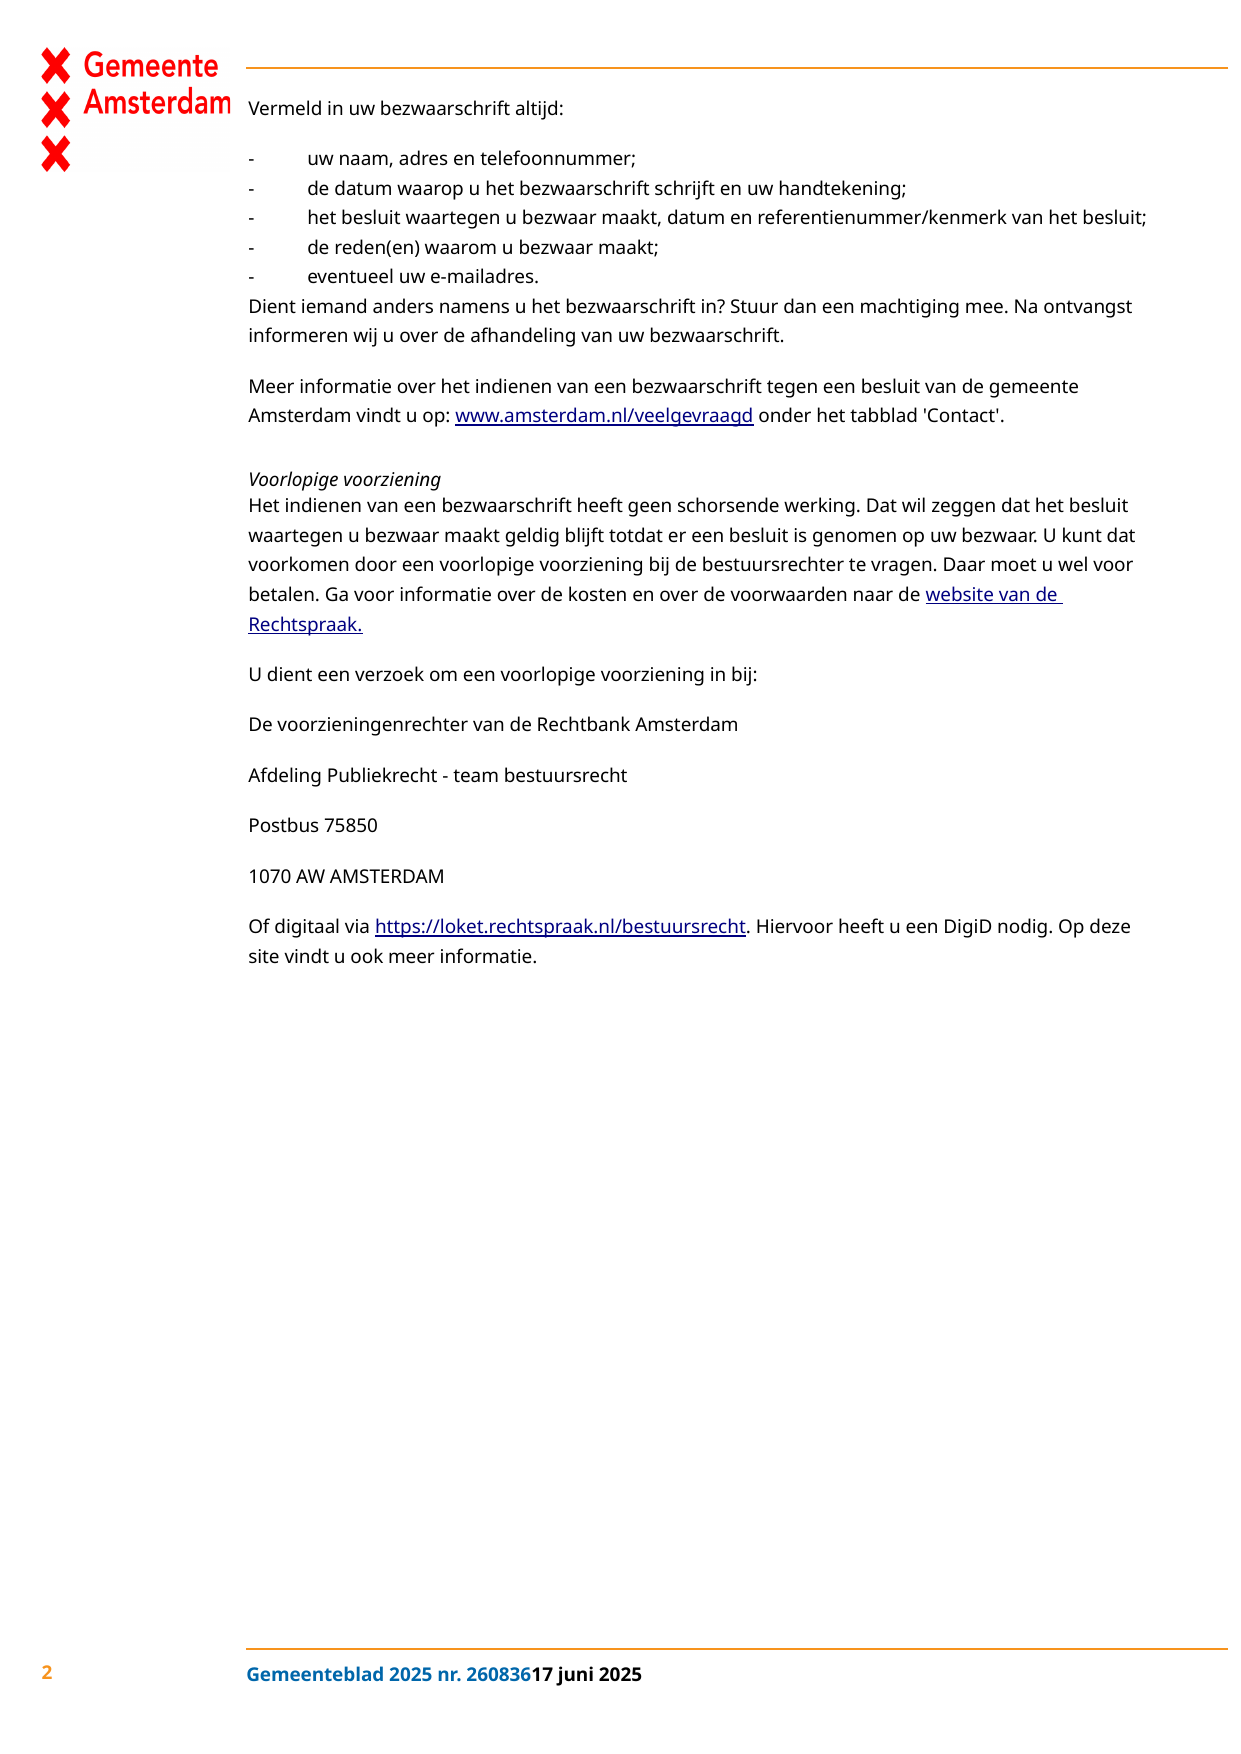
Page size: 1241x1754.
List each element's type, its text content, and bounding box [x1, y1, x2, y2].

text De voorzieningenrechter van de Rechtbank Amsterdam [248, 712, 1152, 737]
picture [41, 47, 231, 172]
text Dient iemand anders namens u het bezwaarschrift in? Stuur dan een machtiging mee. Na ontvangst informeren wij u over de afhandeling van uw bezwaarschrift. [248, 293, 1152, 348]
text Meer informatie over het indienen van een bezwaarschrift tegen een besluit van de gemeente Amsterdam vindt u op: www.amsterdam.nl/veelgevraagd onder het tabblad 'Contact'. [248, 373, 1152, 428]
text Het indienen van een bezwaarschrift heeft geen schorsende werking. Dat wil zeggen dat het besluit waartegen u bezwaar maakt geldig blijft totdat er een besluit is genomen op uw bezwaar. U kunt dat voorkomen door een voorlopige voorziening bij de bestuursrechter te vragen. Daar moet u wel voor betalen. Ga voor informatie over de kosten en over de voorwaarden naar de website van de Rechtspraak. [248, 492, 1152, 636]
list uw naam, adres en telefoonnummer; [248, 145, 1152, 171]
list de reden(en) waarom u bezwaar maakt; [248, 234, 1152, 260]
list de datum waarop u het bezwaarschrift schrijft en uw handtekening; [248, 175, 1152, 201]
text Voorlopige voorziening [248, 467, 1152, 492]
text Afdeling Publiekrecht - team bestuursrecht [248, 762, 1152, 788]
text Of digitaal via https://loket.rechtspraak.nl/bestuursrecht. Hiervoor heeft u een DigiD nodig. Op deze site vindt u ook meer informatie. [248, 913, 1152, 968]
text 1070 AW AMSTERDAM [248, 863, 1152, 888]
list eventueel uw e-mailadres. [248, 263, 1152, 289]
text Vermeld in uw bezwaarschrift altijd: [248, 95, 1152, 121]
text Postbus 75850 [248, 812, 1152, 838]
list het besluit waartegen u bezwaar maakt, datum en referentienummer/kenmerk van het besluit; [248, 204, 1152, 230]
text U dient een verzoek om een voorlopige voorziening in bij: [248, 661, 1152, 687]
